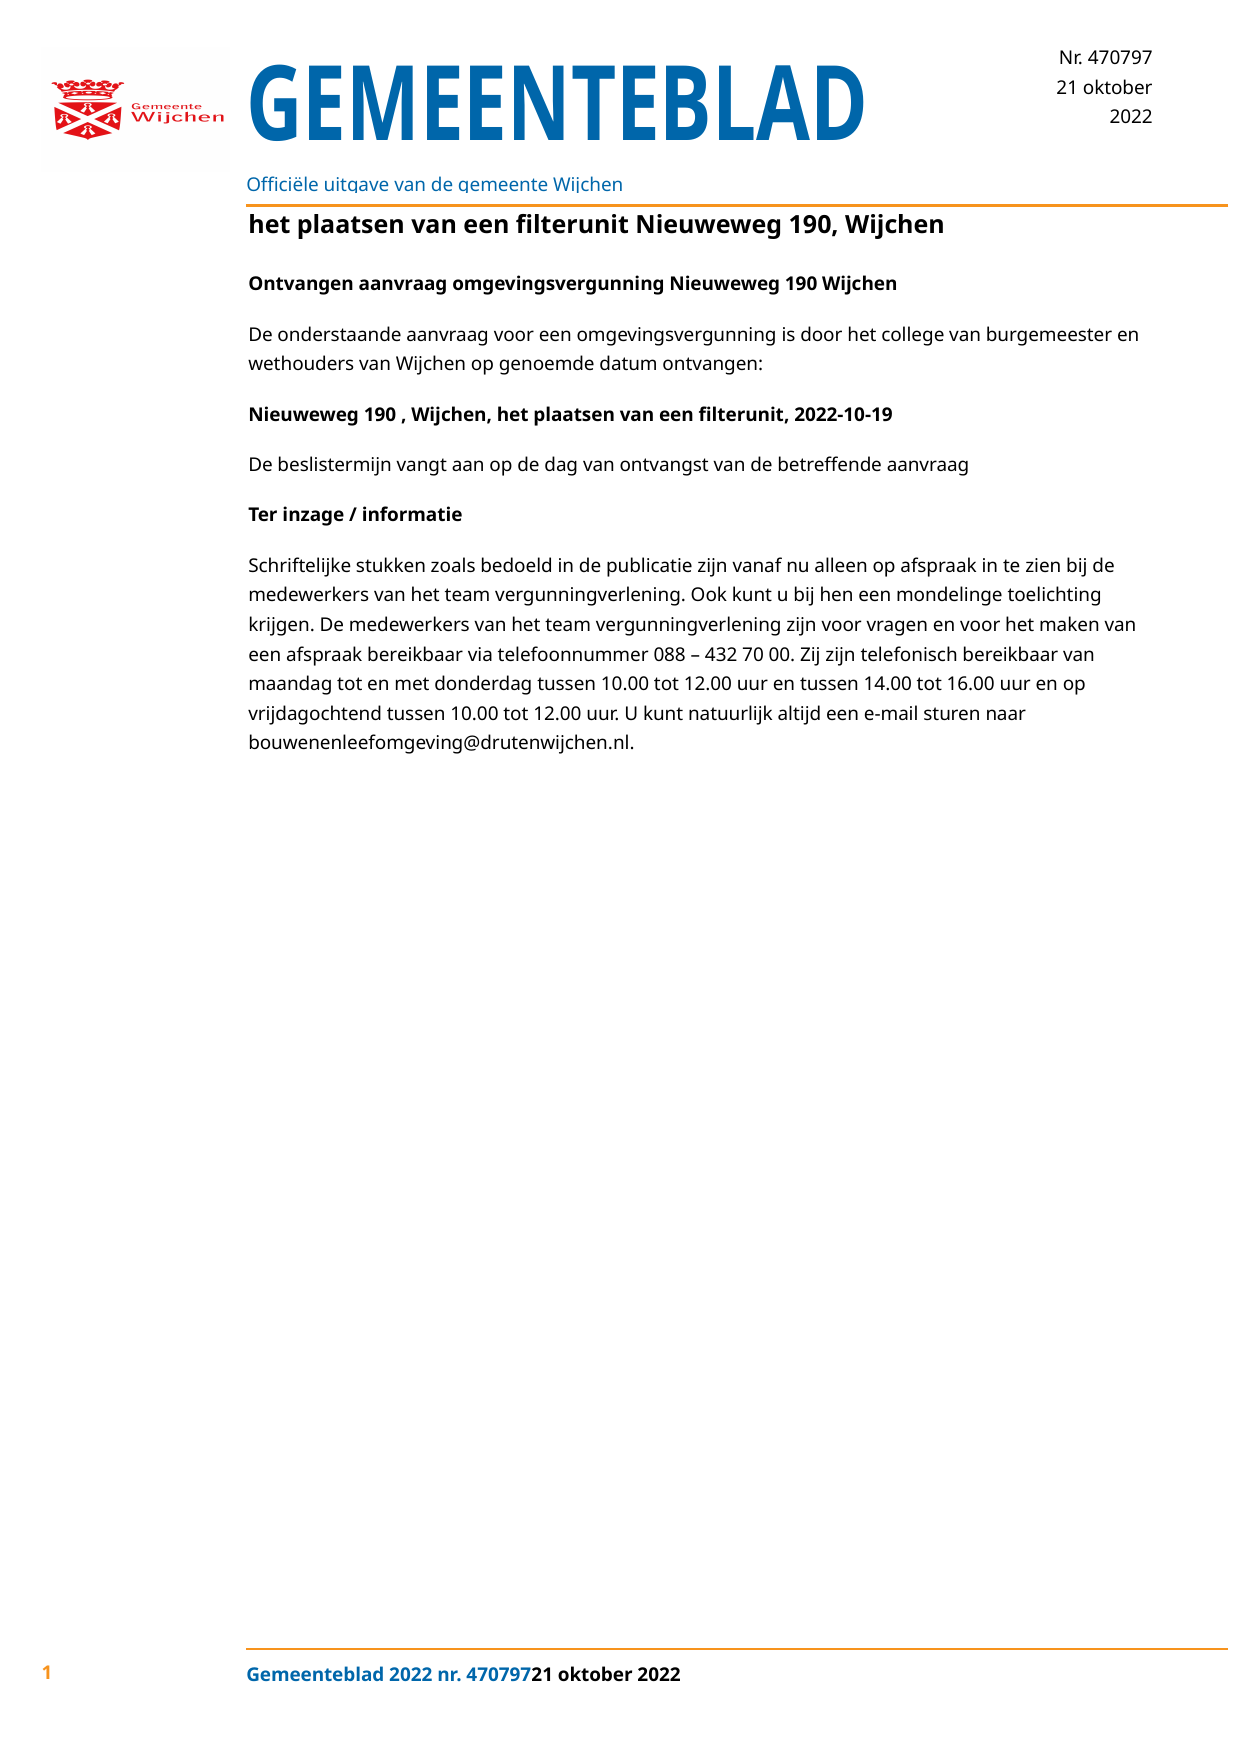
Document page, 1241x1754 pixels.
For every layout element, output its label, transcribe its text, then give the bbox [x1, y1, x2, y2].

text Schriftelijke stukken zoals bedoeld in de publicatie zijn vanaf nu alleen op afspraak in te zien bij de medewerkers van het team vergunningverlening. Ook kunt u bij hen een mondelinge toelichting krijgen. De medewerkers van het team vergunningverlening zijn voor vragen en voor het maken van een afspraak bereikbaar via telefoonnummer 088 – 432 70 00. Zij zijn telefonisch bereikbaar van maandag tot en met donderdag tussen 10.00 tot 12.00 uur en tussen 14.00 tot 16.00 uur en op vrijdagochtend tussen 10.00 tot 12.00 uur. U kunt natuurlijk altijd een e-mail sturen naar bouwenenleefomgeving@drutenwijchen.nl. [248, 552, 1152, 755]
text het plaatsen van een filterunit Nieuweweg 190, Wijchen [248, 207, 1152, 241]
text Nieuweweg 190 , Wijchen, het plaatsen van een filterunit, 2022-10-19 [248, 401, 1152, 426]
text Ontvangen aanvraag omgevingsvergunning Nieuweweg 190 Wijchen [248, 270, 1152, 296]
picture [41, 47, 231, 172]
text De onderstaande aanvraag voor een omgevingsvergunning is door het college van burgemeester en wethouders van Wijchen op genoemde datum ontvangen: [248, 321, 1152, 376]
text De beslistermijn vangt aan op de dag van ontvangst van de betreffende aanvraag [248, 451, 1152, 477]
text Ter inzage / informatie [248, 502, 1152, 527]
